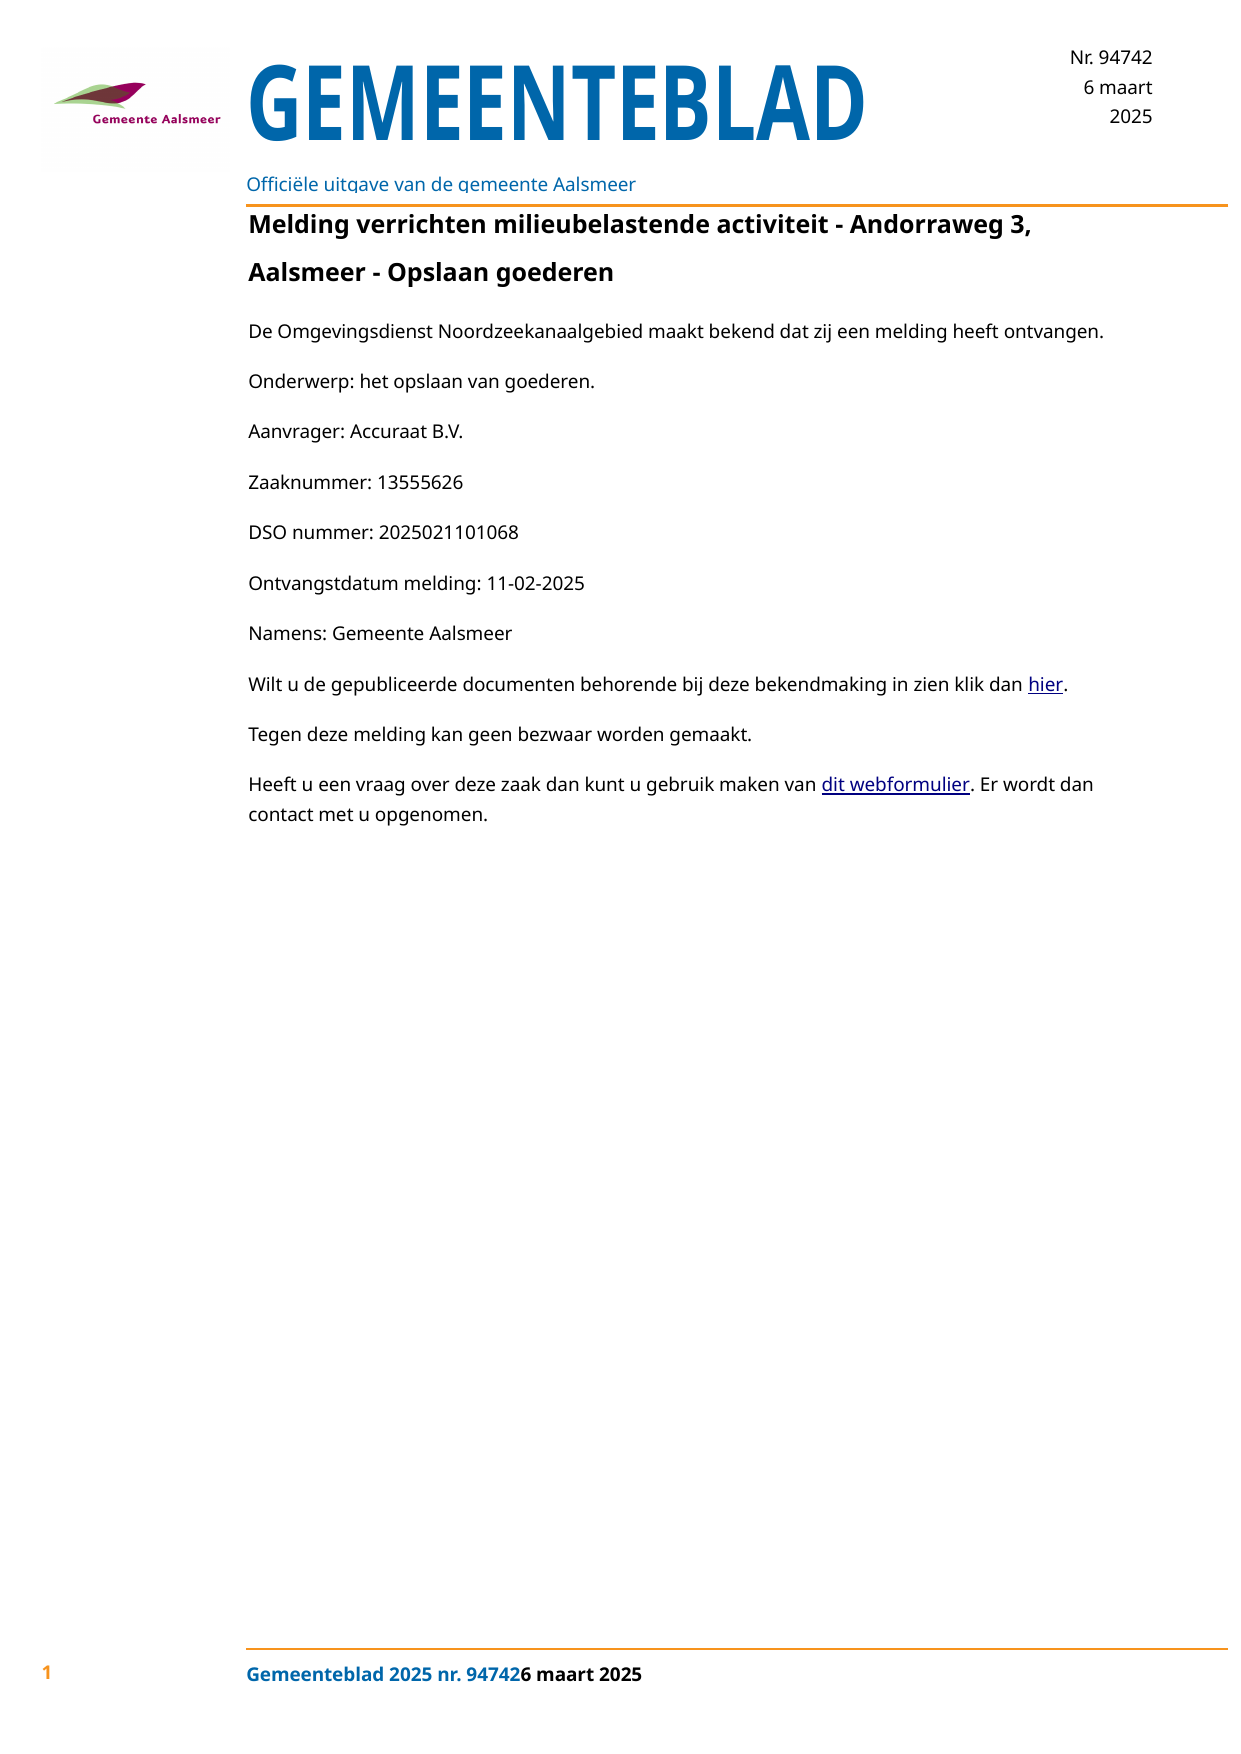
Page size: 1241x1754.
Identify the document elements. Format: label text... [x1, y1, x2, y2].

text Aanvrager: Accuraat B.V. [248, 419, 1152, 444]
text Ontvangstdatum melding: 11-02-2025 [248, 570, 1152, 596]
text Heeft u een vraag over deze zaak dan kunt u gebruik maken van dit webformulier. Er wordt dan contact met u opgenomen. [248, 772, 1152, 827]
text DSO nummer: 2025021101068 [248, 519, 1152, 545]
text Zaaknummer: 13555626 [248, 469, 1152, 495]
text Melding verrichten milieubelastende activiteit - Andorraweg 3, Aalsmeer - Opslaan goederen [248, 207, 1152, 288]
picture [41, 47, 231, 172]
text Onderwerp: het opslaan van goederen. [248, 368, 1152, 394]
text De Omgevingsdienst Noordzeekanaalgebied maakt bekend dat zij een melding heeft ontvangen. [248, 318, 1152, 344]
text Wilt u de gepubliceerde documenten behorende bij deze bekendmaking in zien klik dan hier. [248, 671, 1152, 697]
text Tegen deze melding kan geen bezwaar worden gemaakt. [248, 721, 1152, 747]
text Namens: Gemeente Aalsmeer [248, 620, 1152, 646]
